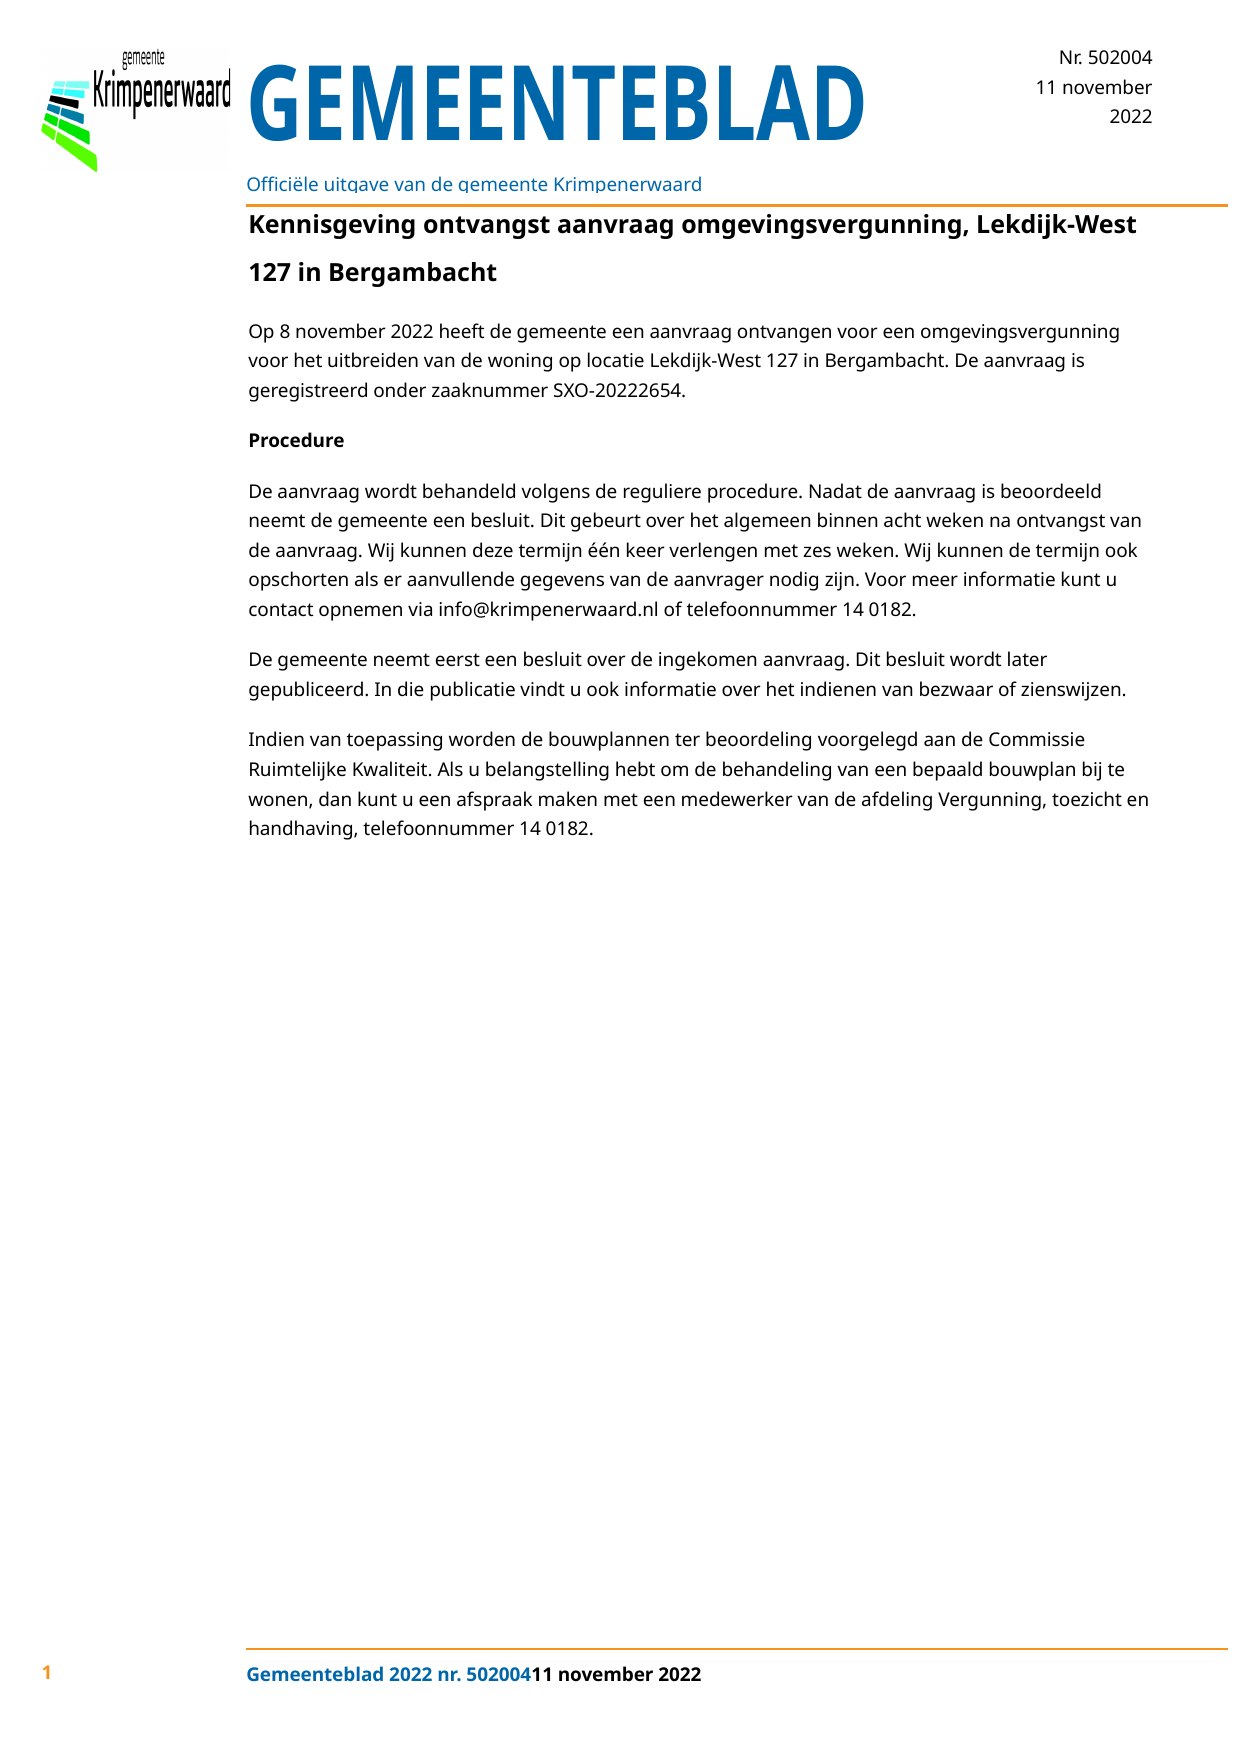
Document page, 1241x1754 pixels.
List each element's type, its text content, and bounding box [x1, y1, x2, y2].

text De gemeente neemt eerst een besluit over de ingekomen aanvraag. Dit besluit wordt later gepubliceerd. In die publicatie vindt u ook informatie over het indienen van bezwaar of zienswijzen. [248, 647, 1152, 702]
text Kennisgeving ontvangst aanvraag omgevingsvergunning, Lekdijk-West 127 in Bergambacht [248, 207, 1152, 288]
text Procedure [248, 427, 1152, 453]
text Indien van toepassing worden de bouwplannen ter beoordeling voorgelegd aan de Commissie Ruimtelijke Kwaliteit. Als u belangstelling hebt om de behandeling van een bepaald bouwplan bij te wonen, dan kunt u een afspraak maken met een medewerker van de afdeling Vergunning, toezicht en handhaving, telefoonnummer 14 0182. [248, 727, 1152, 841]
text De aanvraag wordt behandeld volgens de reguliere procedure. Nadat de aanvraag is beoordeeld neemt de gemeente een besluit. Dit gebeurt over het algemeen binnen acht weken na ontvangst van de aanvraag. Wij kunnen deze termijn één keer verlengen met zes weken. Wij kunnen de termijn ook opschorten als er aanvullende gegevens van de aanvrager nodig zijn. Voor meer informatie kunt u contact opnemen via info@krimpenerwaard.nl of telefoonnummer 14 0182. [248, 478, 1152, 622]
text Op 8 november 2022 heeft de gemeente een aanvraag ontvangen voor een omgevingsvergunning voor het uitbreiden van de woning op locatie Lekdijk-West 127 in Bergambacht. De aanvraag is geregistreerd onder zaaknummer SXO-20222654. [248, 318, 1152, 403]
picture [41, 47, 231, 172]
